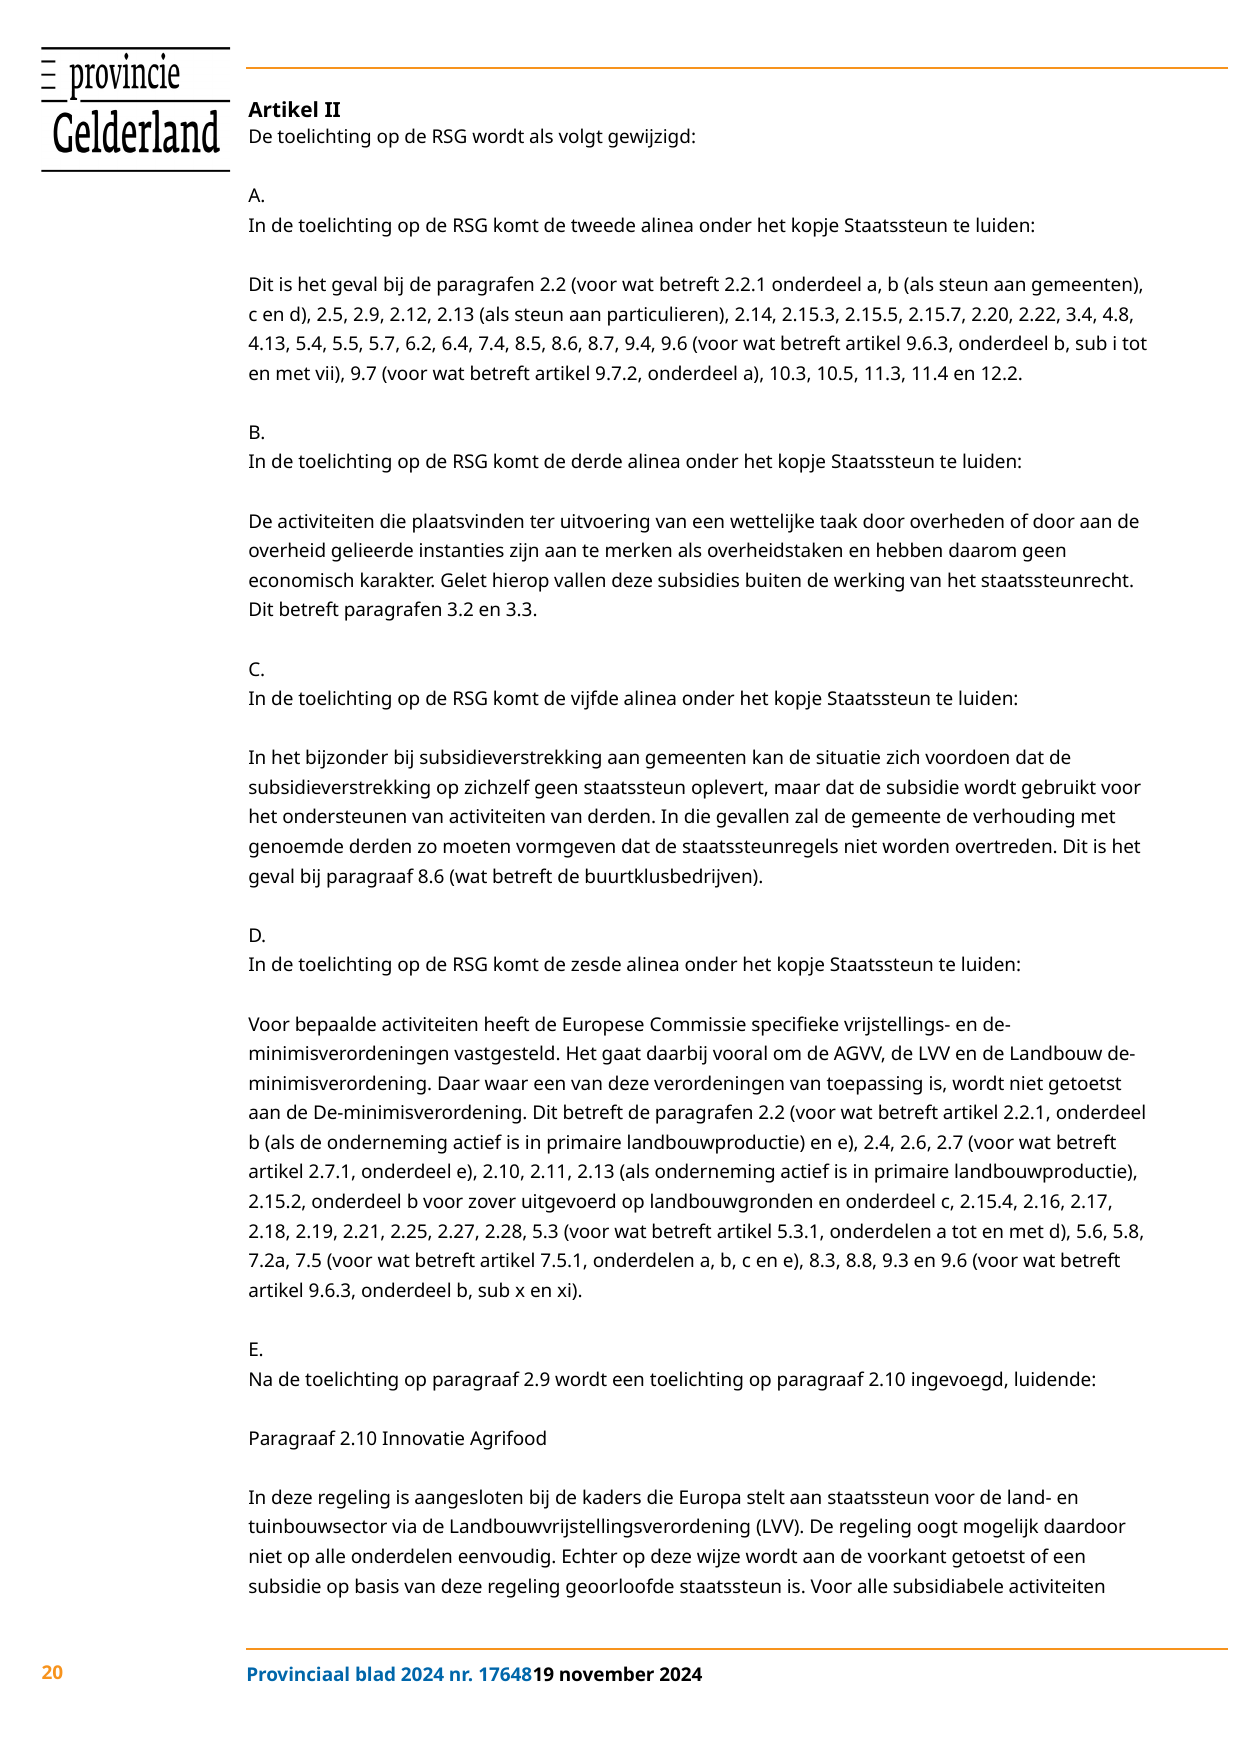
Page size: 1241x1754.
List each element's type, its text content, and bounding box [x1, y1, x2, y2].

text In deze regeling is aangesloten bij de kaders die Europa stelt aan staatssteun voor de land- en tuinbouwsector via de Landbouwvrijstellingsverordening (LVV). De regeling oogt mogelijk daardoor niet op alle onderdelen eenvoudig. Echter op deze wijze wordt aan de voorkant getoetst of een subsidie op basis van deze regeling geoorloofde staatssteun is. Voor alle subsidiabele activiteiten [248, 1484, 1152, 1598]
text De activiteiten die plaatsvinden ter uitvoering van een wettelijke taak door overheden of door aan de overheid gelieerde instanties zijn aan te merken als overheidstaken en hebben daarom geen economisch karakter. Gelet hierop vallen deze subsidies buiten de werking van het staatssteunrecht. Dit betreft paragrafen 3.2 en 3.3. [248, 508, 1152, 622]
text In de toelichting op de RSG komt de zesde alinea onder het kopje Staatssteun te luiden: [248, 952, 1152, 977]
text B. [248, 419, 1152, 445]
text E. [248, 1336, 1152, 1362]
text In de toelichting op de RSG komt de tweede alinea onder het kopje Staatssteun te luiden: [248, 212, 1152, 238]
text Dit is het geval bij de paragrafen 2.2 (voor wat betreft 2.2.1 onderdeel a, b (als steun aan gemeenten), c en d), 2.5, 2.9, 2.12, 2.13 (als steun aan particulieren), 2.14, 2.15.3, 2.15.5, 2.15.7, 2.20, 2.22, 3.4, 4.8, 4.13, 5.4, 5.5, 5.7, 6.2, 6.4, 7.4, 8.5, 8.6, 8.7, 9.4, 9.6 (voor wat betreft artikel 9.6.3, onderdeel b, sub i tot en met vii), 9.7 (voor wat betreft artikel 9.7.2, onderdeel a), 10.3, 10.5, 11.3, 11.4 en 12.2. [248, 271, 1152, 386]
text A. [248, 182, 1152, 208]
text Artikel II [248, 95, 1152, 123]
picture [41, 47, 231, 172]
text D. [248, 922, 1152, 948]
text In de toelichting op de RSG komt de derde alinea onder het kopje Staatssteun te luiden: [248, 449, 1152, 474]
text Paragraaf 2.10 Innovatie Agrifood [248, 1425, 1152, 1451]
text C. [248, 656, 1152, 681]
text In de toelichting op de RSG komt de vijfde alinea onder het kopje Staatssteun te luiden: [248, 685, 1152, 711]
text Voor bepaalde activiteiten heeft de Europese Commissie specifieke vrijstellings- en de-minimisverordeningen vastgesteld. Het gaat daarbij vooral om de AGVV, de LVV en de Landbouw de-minimisverordening. Daar waar een van deze verordeningen van toepassing is, wordt niet getoetst aan de De-minimisverordening. Dit betreft de paragrafen 2.2 (voor wat betreft artikel 2.2.1, onderdeel b (als de onderneming actief is in primaire landbouwproductie) en e), 2.4, 2.6, 2.7 (voor wat betreft artikel 2.7.1, onderdeel e), 2.10, 2.11, 2.13 (als onderneming actief is in primaire landbouwproductie), 2.15.2, onderdeel b voor zover uitgevoerd op landbouwgronden en onderdeel c, 2.15.4, 2.16, 2.17, 2.18, 2.19, 2.21, 2.25, 2.27, 2.28, 5.3 (voor wat betreft artikel 5.3.1, onderdelen a tot en met d), 5.6, 5.8, 7.2a, 7.5 (voor wat betreft artikel 7.5.1, onderdelen a, b, c en e), 8.3, 8.8, 9.3 en 9.6 (voor wat betreft artikel 9.6.3, onderdeel b, sub x en xi). [248, 1011, 1152, 1303]
text De toelichting op de RSG wordt als volgt gewijzigd: [248, 123, 1152, 149]
text In het bijzonder bij subsidieverstrekking aan gemeenten kan de situatie zich voordoen dat de subsidieverstrekking op zichzelf geen staatssteun oplevert, maar dat de subsidie wordt gebruikt voor het ondersteunen van activiteiten van derden. In die gevallen zal de gemeente de verhouding met genoemde derden zo moeten vormgeven dat de staatssteunregels niet worden overtreden. Dit is het geval bij paragraaf 8.6 (wat betreft de buurtklusbedrijven). [248, 744, 1152, 888]
text Na de toelichting op paragraaf 2.9 wordt een toelichting op paragraaf 2.10 ingevoegd, luidende: [248, 1366, 1152, 1391]
